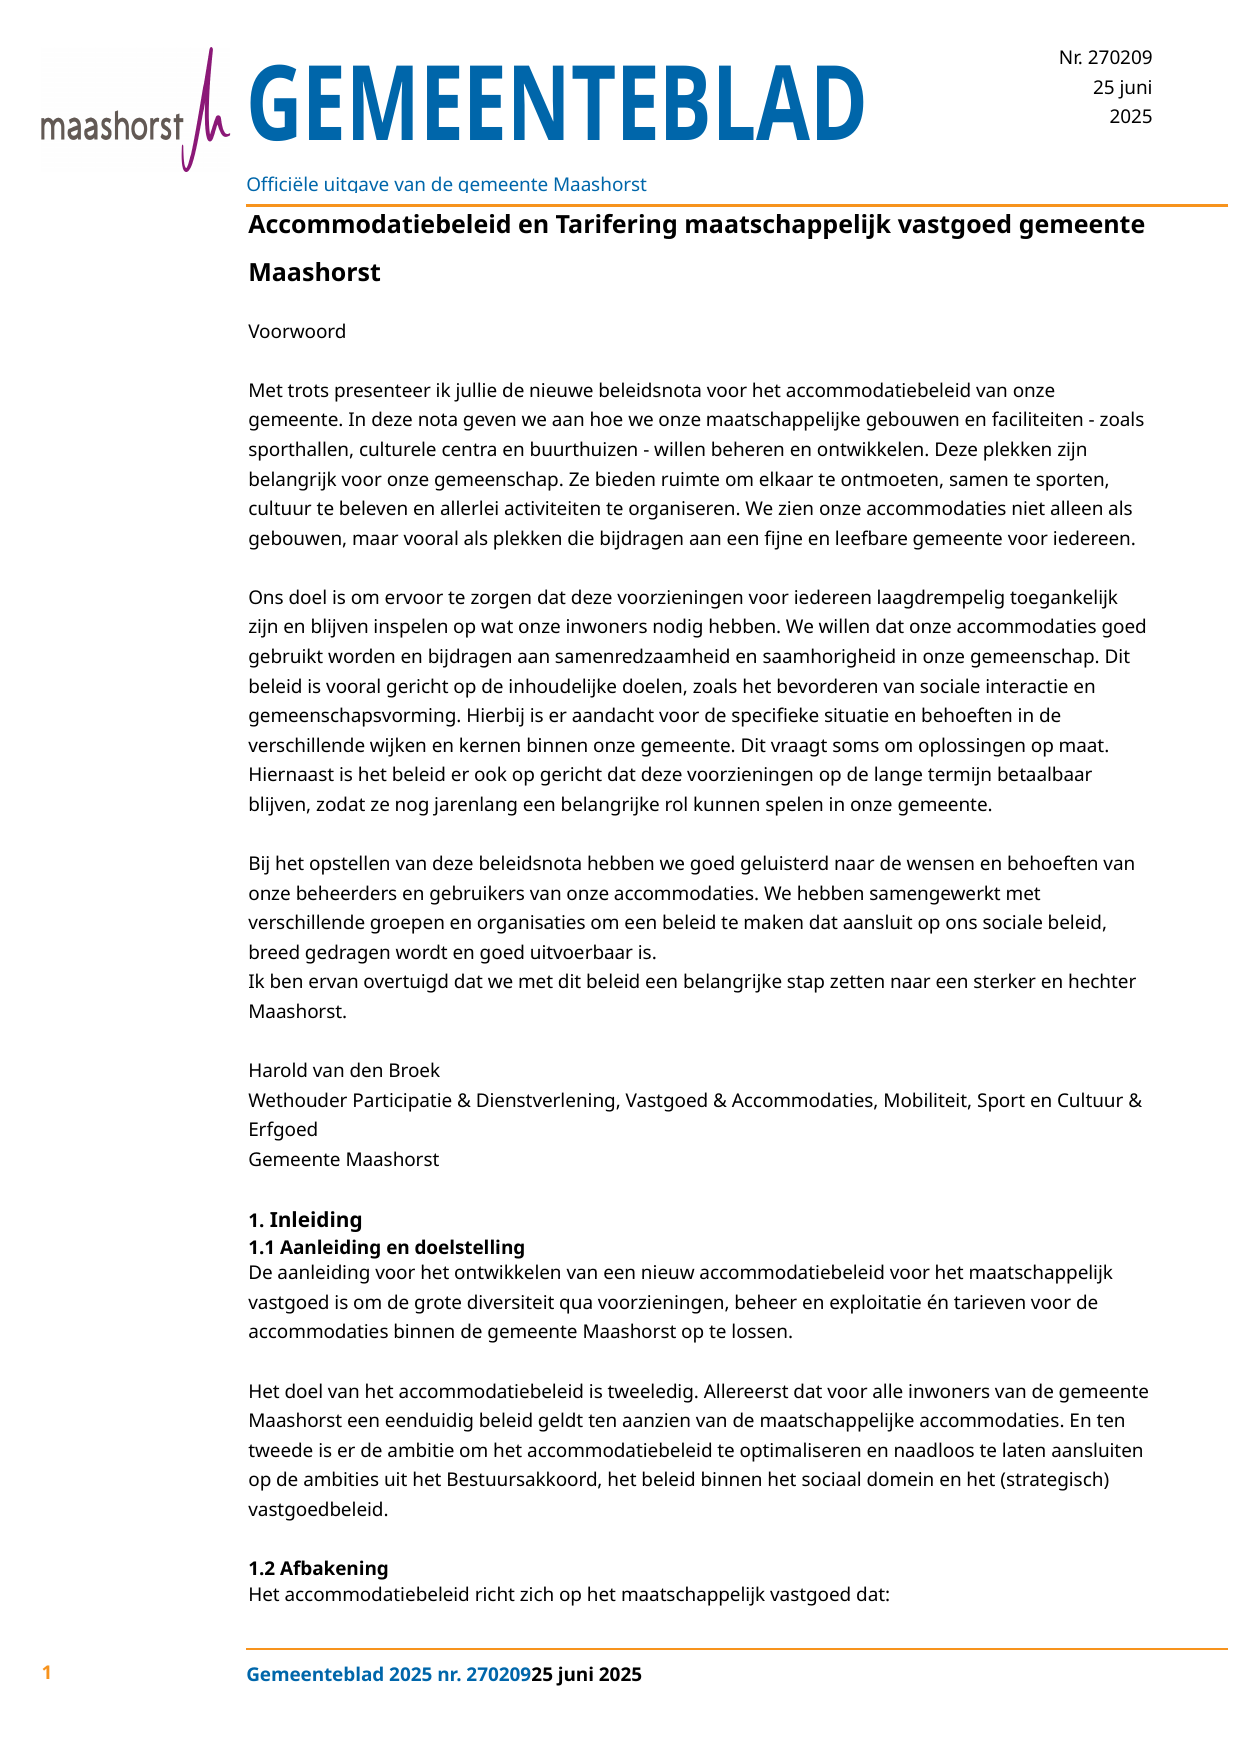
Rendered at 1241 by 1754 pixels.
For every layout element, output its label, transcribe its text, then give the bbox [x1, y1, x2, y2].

text Het doel van het accommodatiebeleid is tweeledig. Allereerst dat voor alle inwoners van de gemeente Maashorst een eenduidig beleid geldt ten aanzien van de maatschappelijke accommodaties. En ten tweede is er de ambitie om het accommodatiebeleid te optimaliseren en naadloos te laten aansluiten op de ambities uit het Bestuursakkoord, het beleid binnen het sociaal domein en het (strategisch) vastgoedbeleid. [248, 1378, 1152, 1522]
text 1.1 Aanleiding en doelstelling [248, 1234, 1152, 1259]
text Bij het opstellen van deze beleidsnota hebben we goed geluisterd naar de wensen en behoeften van onze beheerders en gebruikers van onze accommodaties. We hebben samengewerkt met verschillende groepen en organisaties om een beleid te maken dat aansluit op ons sociale beleid, breed gedragen wordt en goed uitvoerbaar is. [248, 850, 1152, 965]
text Wethouder Participatie & Dienstverlening, Vastgoed & Accommodaties, Mobiliteit, Sport en Cultuur & Erfgoed [248, 1087, 1152, 1142]
text Ons doel is om ervoor te zorgen dat deze voorzieningen voor iedereen laagdrempelig toegankelijk zijn en blijven inspelen op wat onze inwoners nodig hebben. We willen dat onze accommodaties goed gebruikt worden en bijdragen aan samenredzaamheid en saamhorigheid in onze gemeenschap. Dit beleid is vooral gericht op de inhoudelijke doelen, zoals het bevorderen van sociale interactie en gemeenschapsvorming. Hierbij is er aandacht voor de specifieke situatie en behoeften in de verschillende wijken en kernen binnen onze gemeente. Dit vraagt soms om oplossingen op maat. Hiernaast is het beleid er ook op gericht dat deze voorzieningen op de lange termijn betaalbaar blijven, zodat ze nog jarenlang een belangrijke rol kunnen spelen in onze gemeente. [248, 584, 1152, 817]
text De aanleiding voor het ontwikkelen van een nieuw accommodatiebeleid voor het maatschappelijk vastgoed is om de grote diversiteit qua voorzieningen, beheer en exploitatie én tarieven voor de accommodaties binnen de gemeente Maashorst op te lossen. [248, 1259, 1152, 1344]
text 1. Inleiding [248, 1205, 1152, 1234]
text Met trots presenteer ik jullie de nieuwe beleidsnota voor het accommodatiebeleid van onze gemeente. In deze nota geven we aan hoe we onze maatschappelijke gebouwen en faciliteiten - zoals sporthallen, culturele centra en buurthuizen - willen beheren en ontwikkelen. Deze plekken zijn belangrijk voor onze gemeenschap. Ze bieden ruimte om elkaar te ontmoeten, samen te sporten, cultuur te beleven en allerlei activiteiten te organiseren. We zien onze accommodaties niet alleen als gebouwen, maar vooral als plekken die bijdragen aan een fijne en leefbare gemeente voor iedereen. [248, 377, 1152, 551]
text Ik ben ervan overtuigd dat we met dit beleid een belangrijke stap zetten naar een sterker en hechter Maashorst. [248, 969, 1152, 1024]
picture [41, 47, 231, 172]
text Het accommodatiebeleid richt zich op het maatschappelijk vastgoed dat: [248, 1581, 1152, 1607]
text 1.2 Afbakening [248, 1555, 1152, 1581]
text Gemeente Maashorst [248, 1146, 1152, 1172]
text Harold van den Broek [248, 1057, 1152, 1083]
text Voorwoord [248, 318, 1152, 344]
text Accommodatiebeleid en Tarifering maatschappelijk vastgoed gemeente Maashorst [248, 207, 1152, 288]
